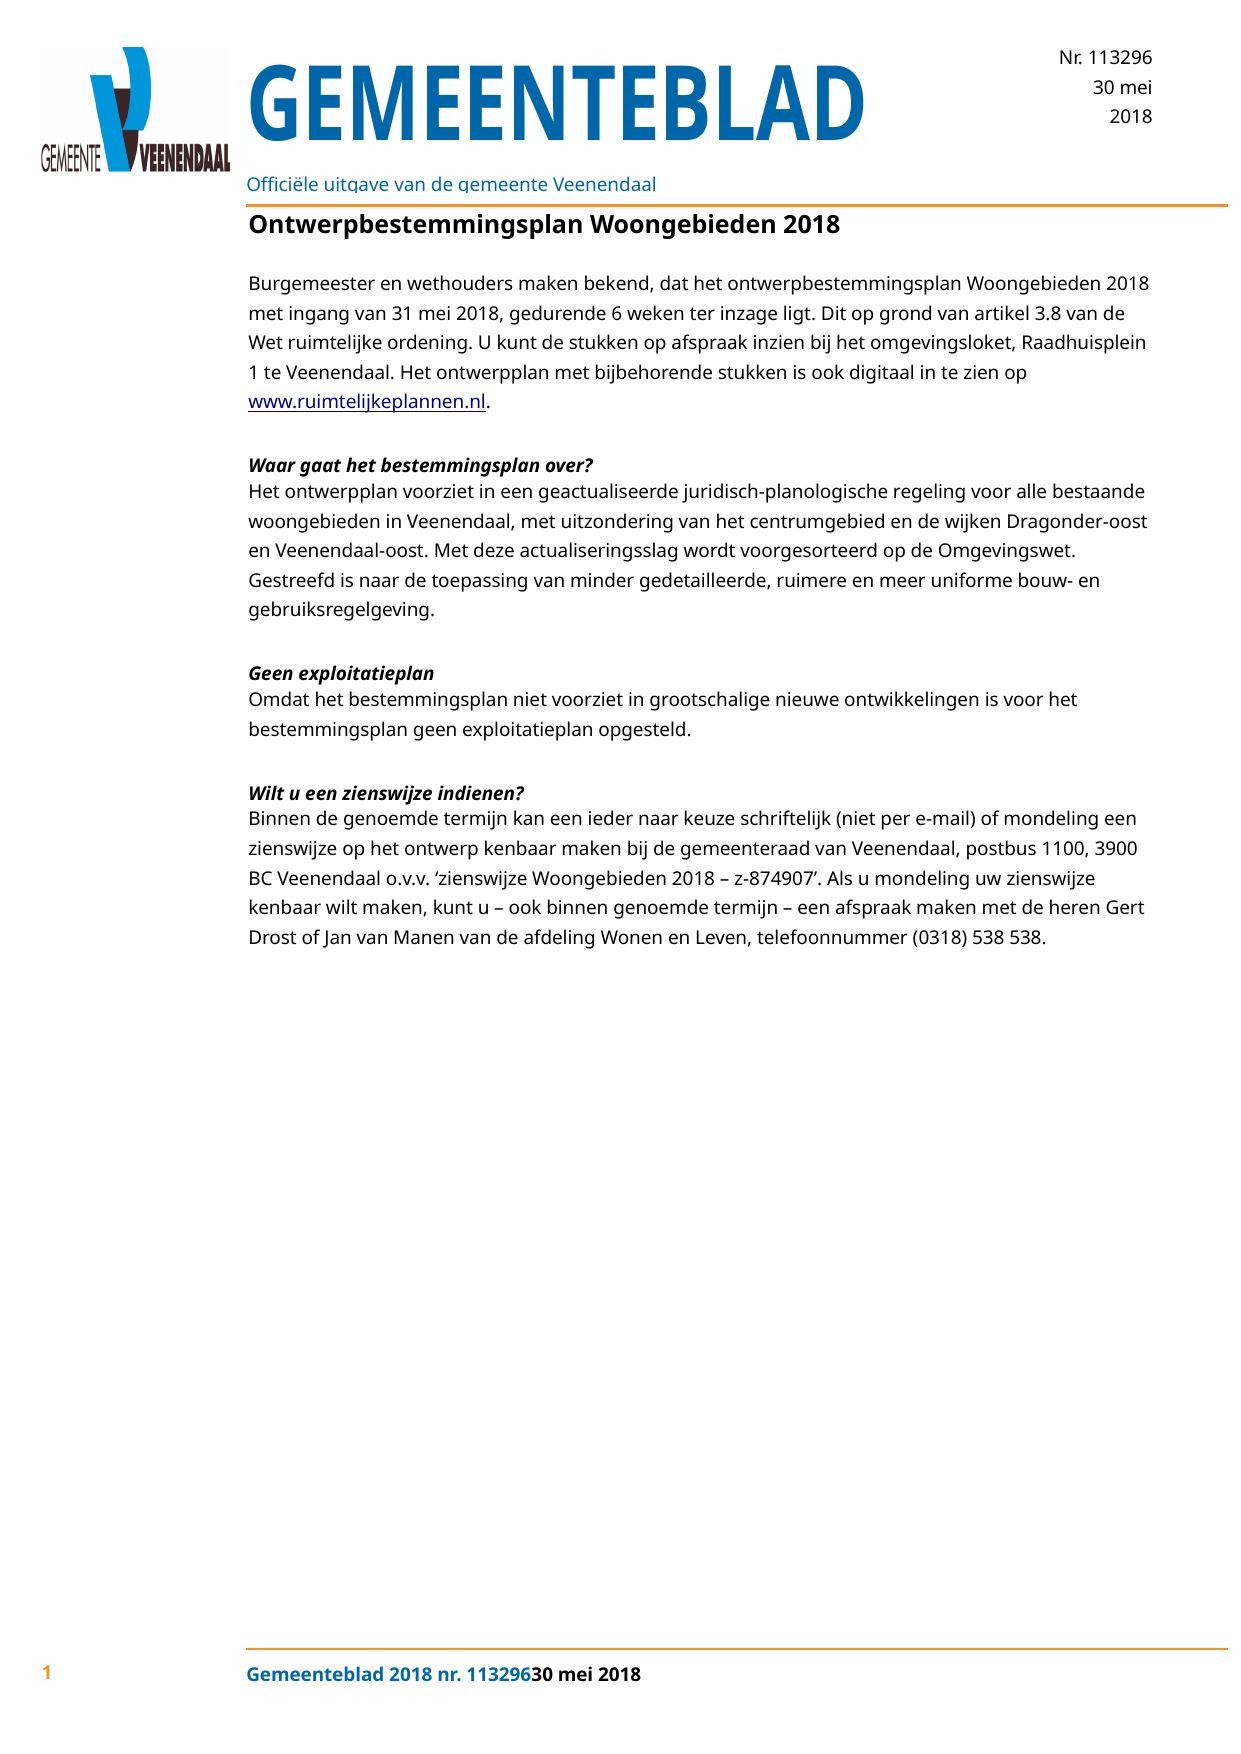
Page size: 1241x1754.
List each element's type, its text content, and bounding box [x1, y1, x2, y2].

text Omdat het bestemmingsplan niet voorziet in grootschalige nieuwe ontwikkelingen is voor het bestemmingsplan geen exploitatieplan opgesteld. [248, 686, 1152, 742]
text Het ontwerpplan voorziet in een geactualiseerde juridisch-planologische regeling voor alle bestaande woongebieden in Veenendaal, met uitzondering van het centrumgebied en de wijken Dragonder-oost en Veenendaal-oost. Met deze actualiseringsslag wordt voorgesorteerd op de Omgevingswet. Gestreefd is naar de toepassing van minder gedetailleerde, ruimere en meer uniforme bouw- en gebruiksregelgeving. [248, 478, 1152, 622]
text Burgemeester en wethouders maken bekend, dat het ontwerpbestemmingsplan Woongebieden 2018 met ingang van 31 mei 2018, gedurende 6 weken ter inzage ligt. Dit op grond van artikel 3.8 van de Wet ruimtelijke ordening. U kunt de stukken op afspraak inzien bij het omgevingsloket, Raadhuisplein 1 te Veenendaal. Het ontwerpplan met bijbehorende stukken is ook digitaal in te zien op www.ruimtelijkeplannen.nl. [248, 270, 1152, 414]
text Waar gaat het bestemmingsplan over? [248, 453, 1152, 478]
picture [123, 47, 231, 172]
text Binnen de genoemde termijn kan een ieder naar keuze schriftelijk (niet per e-mail) of mondeling een zienswijze op het ontwerp kenbaar maken bij de gemeenteraad van Veenendaal, postbus 1100, 3900 BC Veenendaal o.v.v. ‘zienswijze Woongebieden 2018 – z-874907’. Als u mondeling uw zienswijze kenbaar wilt maken, kunt u – ook binnen genoemde termijn – een afspraak maken met de heren Gert Drost of Jan van Manen van de afdeling Wonen en Leven, telefoonnummer (0318) 538 538. [248, 806, 1152, 950]
text Wilt u een zienswijze indienen? [248, 780, 1152, 806]
picture [41, 47, 130, 172]
text Geen exploitatieplan [248, 661, 1152, 686]
text Ontwerpbestemmingsplan Woongebieden 2018 [248, 207, 1152, 241]
